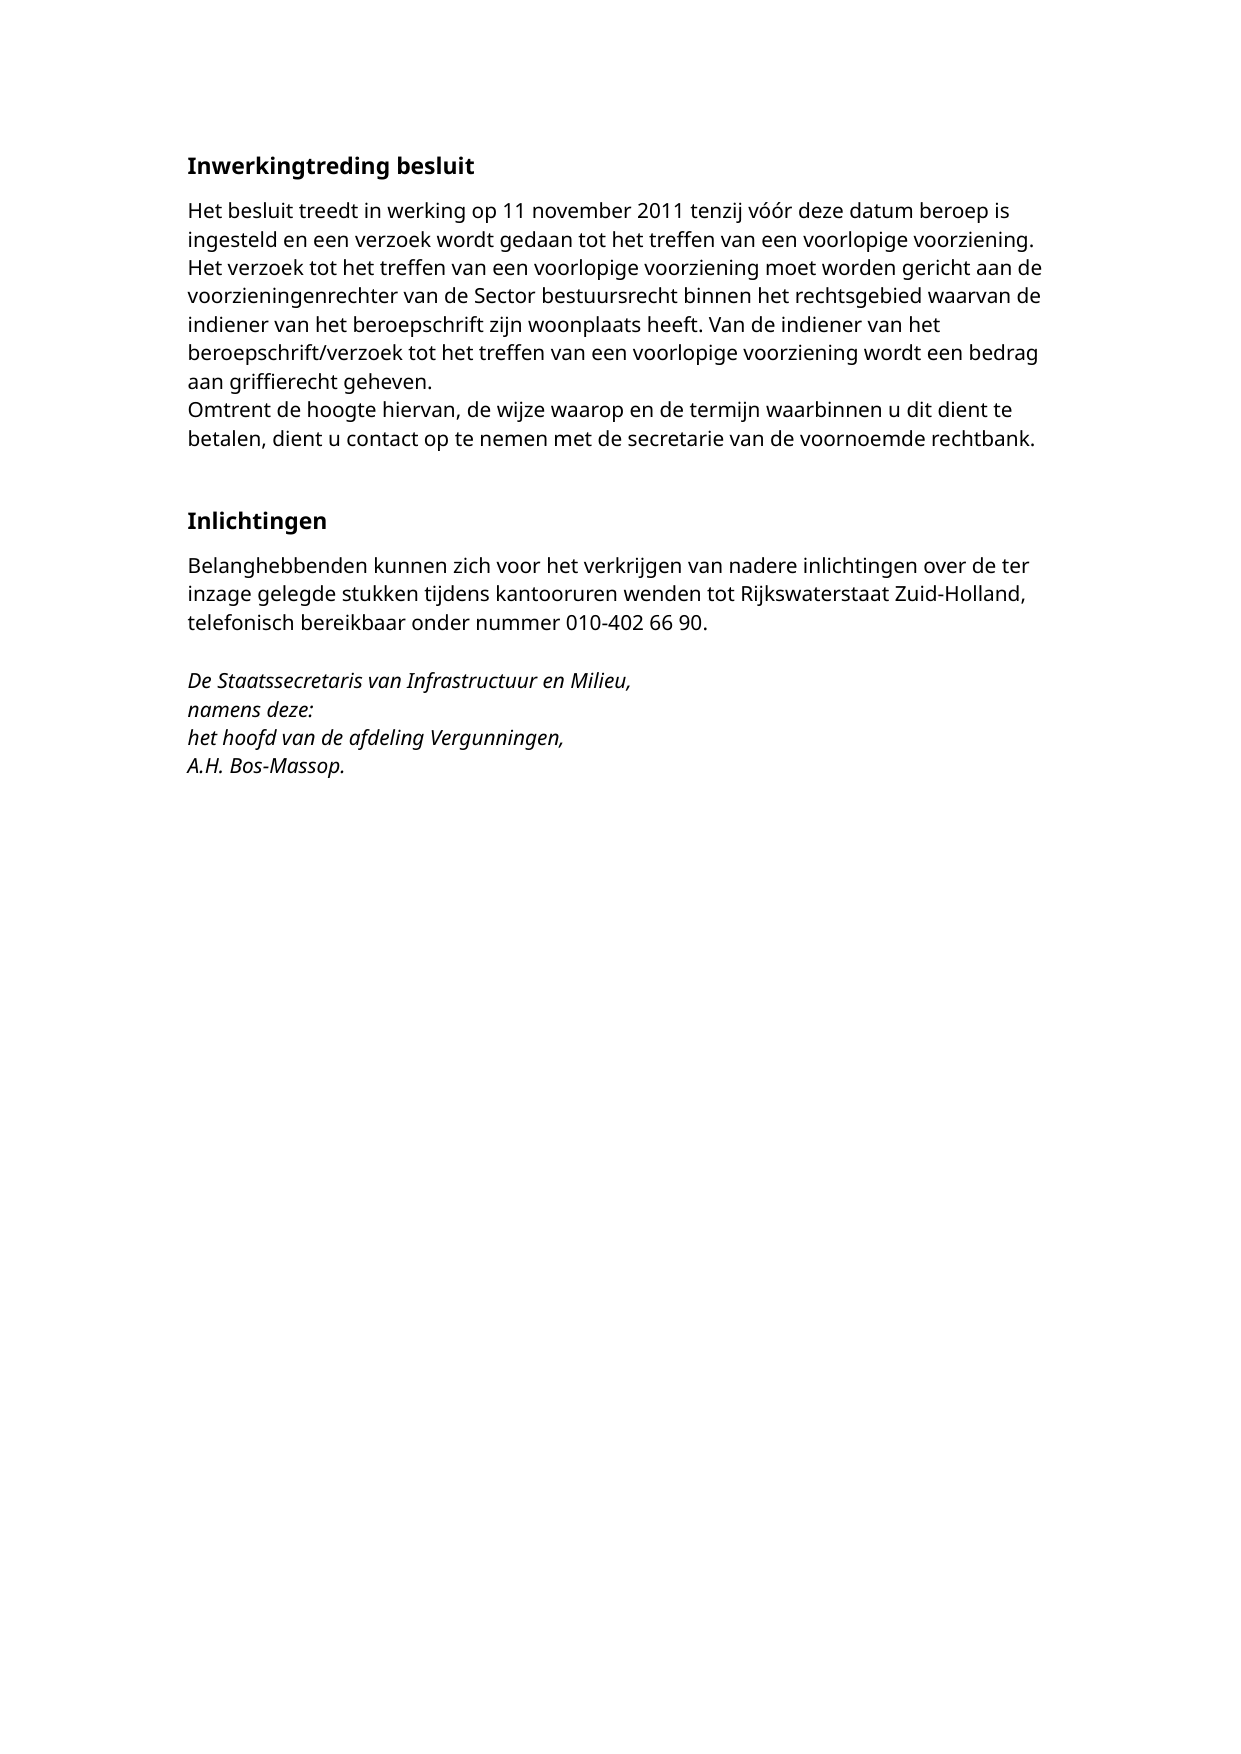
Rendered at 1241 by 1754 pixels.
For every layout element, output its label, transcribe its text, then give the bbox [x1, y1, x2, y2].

subtitle Inlichtingen [187, 505, 1053, 536]
subtitle Inwerkingtreding besluit [187, 150, 1053, 181]
text namens deze: [187, 695, 1053, 723]
text De Staatssecretaris van Infrastructuur en Milieu, [187, 666, 1053, 695]
text het hoofd van de afdeling Vergunningen, [187, 723, 1053, 752]
text A.H. Bos-Massop. [187, 752, 1053, 780]
text Belanghebbenden kunnen zich voor het verkrijgen van nadere inlichtingen over de ter inzage gelegde stukken tijdens kantooruren wenden tot Rijkswaterstaat Zuid-Holland, telefonisch bereikbaar onder nummer 010-402 66 90. [187, 551, 1053, 636]
text Omtrent de hoogte hiervan, de wijze waarop en de termijn waarbinnen u dit dient te betalen, dient u contact op te nemen met de secretarie van de voornoemde rechtbank. [187, 395, 1053, 452]
text Het besluit treedt in werking op 11 november 2011 tenzij vóór deze datum beroep is ingesteld en een verzoek wordt gedaan tot het treffen van een voorlopige voorziening. Het verzoek tot het treffen van een voorlopige voorziening moet worden gericht aan de voorzieningenrechter van de Sector bestuursrecht binnen het rechtsgebied waarvan de indiener van het beroepschrift zijn woonplaats heeft. Van de indiener van het beroepschrift/verzoek tot het treffen van een voorlopige voorziening wordt een bedrag aan griffierecht geheven. [187, 196, 1053, 395]
